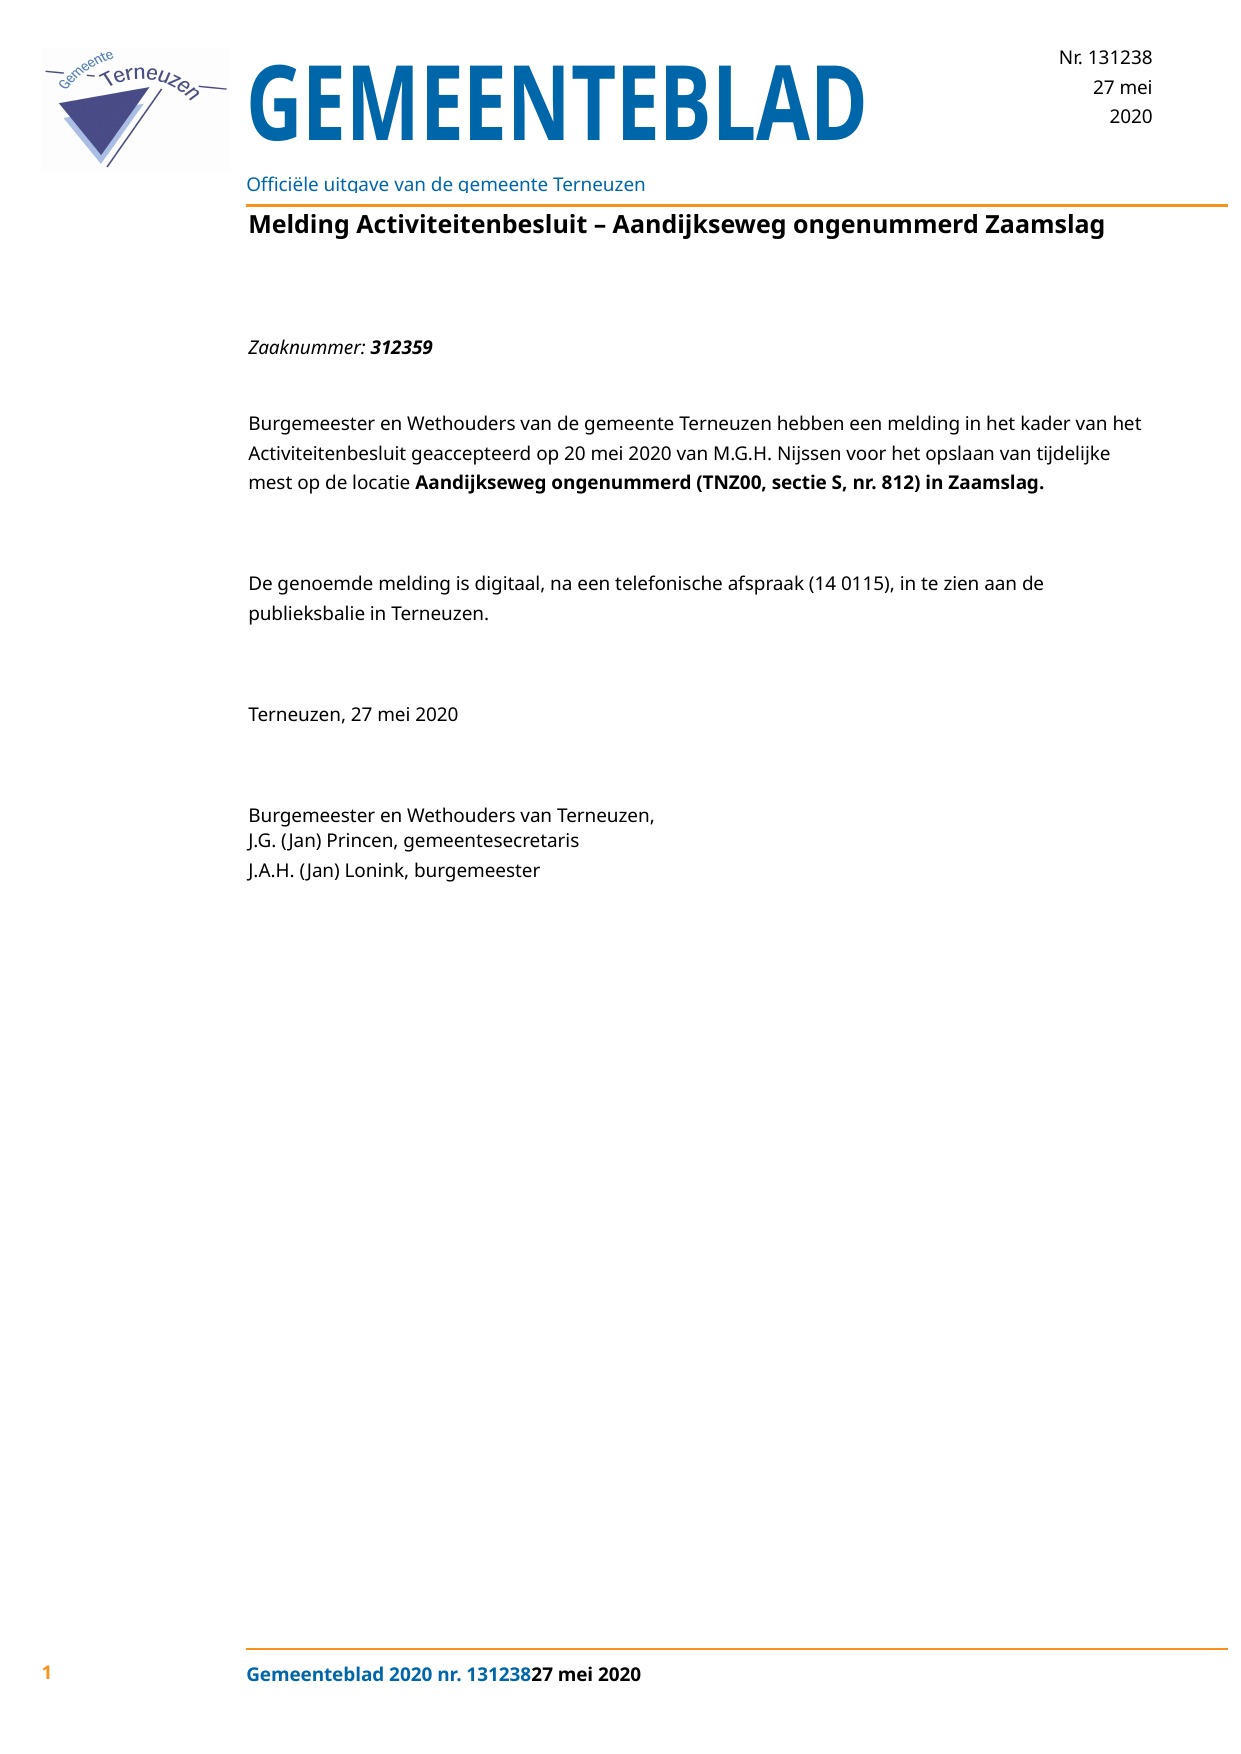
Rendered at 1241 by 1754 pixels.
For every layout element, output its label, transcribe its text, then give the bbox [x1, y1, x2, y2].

table_cell [700, 909, 1152, 934]
text Terneuzen, 27 mei 2020 [248, 701, 1152, 727]
table_cell [248, 883, 1152, 908]
text Melding Activiteitenbesluit – Aandijkseweg ongenummerd Zaamslag [248, 207, 1152, 241]
table_header Burgemeester en Wethouders van Terneuzen, [248, 802, 1152, 827]
picture [41, 47, 231, 172]
table_cell [700, 828, 1152, 883]
text De genoemde melding is digitaal, na een telefonische afspraak (14 0115), in te zien aan de publieksbalie in Terneuzen. [248, 570, 1152, 626]
table_cell [248, 909, 700, 934]
text Burgemeester en Wethouders van de gemeente Terneuzen hebben een melding in het kader van het Activiteitenbesluit geaccepteerd op 20 mei 2020 van M.G.H. Nijssen voor het opslaan van tijdelijke mest op de locatie Aandijkseweg ongenummerd (TNZ00, sectie S, nr. 812) in Zaamslag. [248, 410, 1152, 495]
text Zaaknummer: 312359 [248, 334, 1152, 360]
table_cell J.G. (Jan) Princen, gemeentesecretaris J.A.H. (Jan) Lonink, burgemeester [248, 828, 700, 883]
